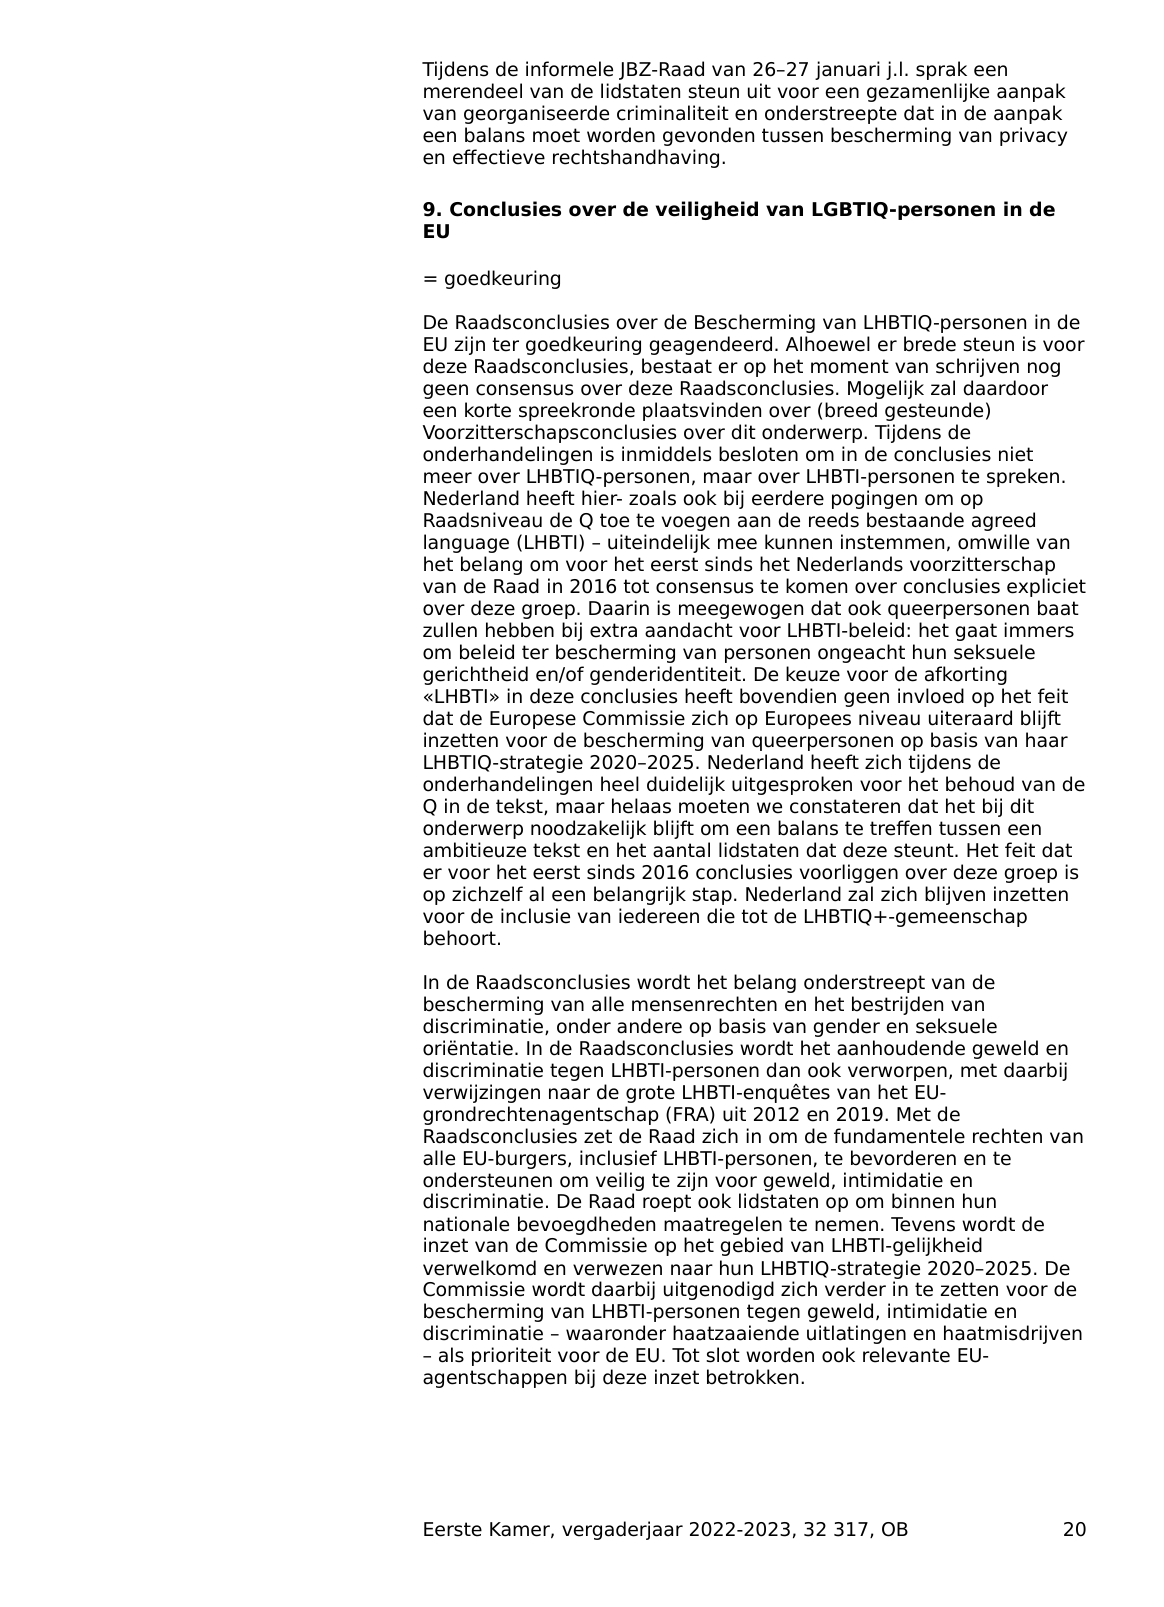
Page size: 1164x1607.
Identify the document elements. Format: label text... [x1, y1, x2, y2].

text = goedkeuring [422, 268, 1087, 290]
subtitle 9. Conclusies over de veiligheid van LGBTIQ-personen in de EU [422, 199, 1087, 243]
text De Raadsconclusies over de Bescherming van LHBTIQ-personen in de EU zijn ter goedkeuring geagendeerd. Alhoewel er brede steun is voor deze Raadsconclusies, bestaat er op het moment van schrijven nog geen consensus over deze Raadsconclusies. Mogelijk zal daardoor een korte spreekronde plaatsvinden over (breed gesteunde) Voorzitterschapsconclusies over dit onderwerp. Tijdens de onderhandelingen is inmiddels besloten om in de conclusies niet meer over LHBTIQ-personen, maar over LHBTI-personen te spreken. Nederland heeft hier- zoals ook bij eerdere pogingen om op Raadsniveau de Q toe te voegen aan de reeds bestaande agreed language (LHBTI) – uiteindelijk mee kunnen instemmen, omwille van het belang om voor het eerst sinds het Nederlands voorzitterschap van de Raad in 2016 tot consensus te komen over conclusies expliciet over deze groep. Daarin is meegewogen dat ook queerpersonen baat zullen hebben bij extra aandacht voor LHBTI-beleid: het gaat immers om beleid ter bescherming van personen ongeacht hun seksuele gerichtheid en/of genderidentiteit. De keuze voor de afkorting «LHBTI» in deze conclusies heeft bovendien geen invloed op het feit dat de Europese Commissie zich op Europees niveau uiteraard blijft inzetten voor de bescherming van queerpersonen op basis van haar LHBTIQ-strategie 2020–2025. Nederland heeft zich tijdens de onderhandelingen heel duidelijk uitgesproken voor het behoud van de Q in de tekst, maar helaas moeten we constateren dat het bij dit onderwerp noodzakelijk blijft om een balans te treffen tussen een ambitieuze tekst en het aantal lidstaten dat deze steunt. Het feit dat er voor het eerst sinds 2016 conclusies voorliggen over deze groep is op zichzelf al een belangrijk stap. Nederland zal zich blijven inzetten voor de inclusie van iedereen die tot de LHBTIQ+-gemeenschap behoort. [422, 312, 1087, 949]
text Tijdens de informele JBZ-Raad van 26–27 januari j.l. sprak een merendeel van de lidstaten steun uit voor een gezamenlijke aanpak van georganiseerde criminaliteit en onderstreepte dat in de aanpak een balans moet worden gevonden tussen bescherming van privacy en effectieve rechtshandhaving. [422, 59, 1087, 169]
text In de Raadsconclusies wordt het belang onderstreept van de bescherming van alle mensenrechten en het bestrijden van discriminatie, onder andere op basis van gender en seksuele oriëntatie. In de Raadsconclusies wordt het aanhoudende geweld en discriminatie tegen LHBTI-personen dan ook verworpen, met daarbij verwijzingen naar de grote LHBTI-enquêtes van het EU-grondrechtenagentschap (FRA) uit 2012 en 2019. Met de Raadsconclusies zet de Raad zich in om de fundamentele rechten van alle EU-burgers, inclusief LHBTI-personen, te bevorderen en te ondersteunen om veilig te zijn voor geweld, intimidatie en discriminatie. De Raad roept ook lidstaten op om binnen hun nationale bevoegdheden maatregelen te nemen. Tevens wordt de inzet van de Commissie op het gebied van LHBTI-gelijkheid verwelkomd en verwezen naar hun LHBTIQ-strategie 2020–2025. De Commissie wordt daarbij uitgenodigd zich verder in te zetten voor de bescherming van LHBTI-personen tegen geweld, intimidatie en discriminatie – waaronder haatzaaiende uitlatingen en haatmisdrijven – als prioriteit voor de EU. Tot slot worden ook relevante EU-agentschappen bij deze inzet betrokken. [422, 972, 1087, 1389]
